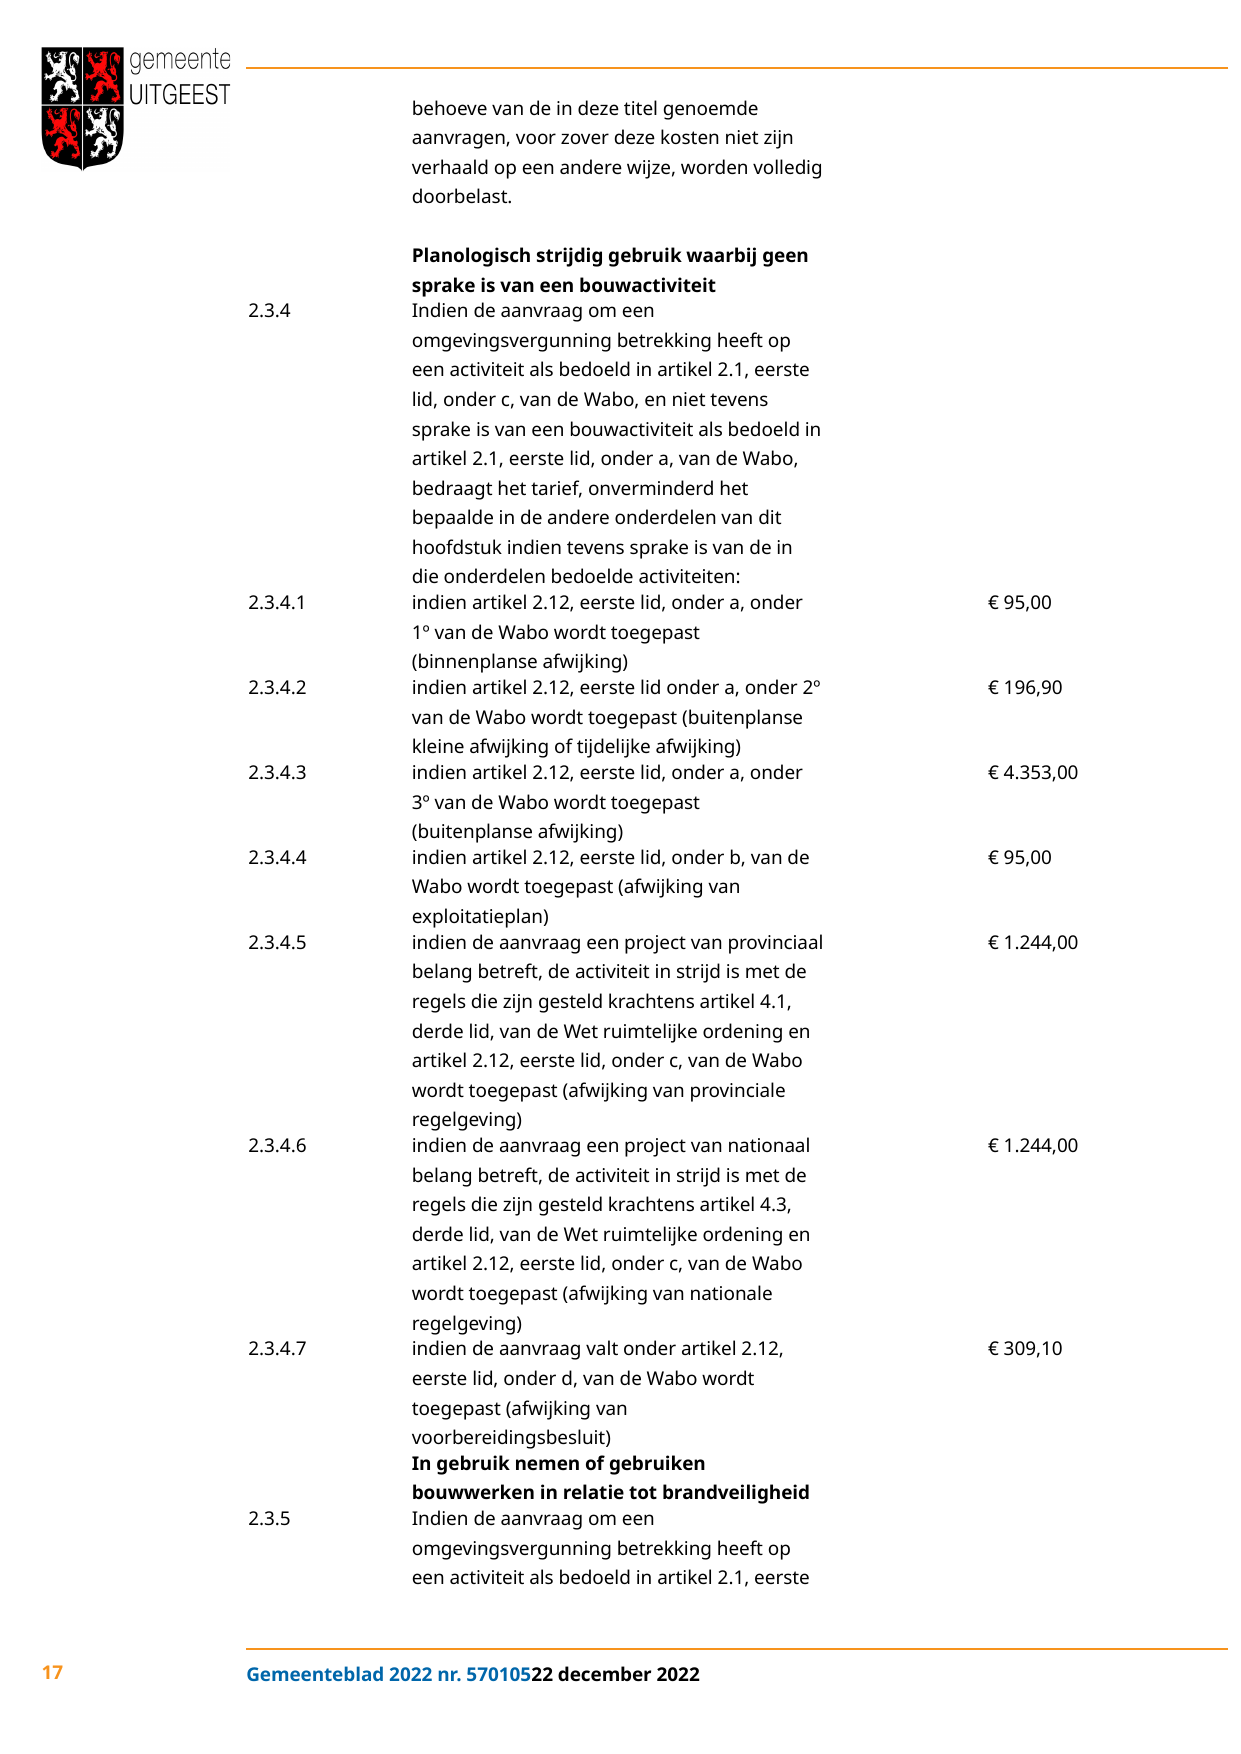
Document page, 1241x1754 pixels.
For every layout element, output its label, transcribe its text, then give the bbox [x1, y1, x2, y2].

table_cell € 4.353,00 [988, 759, 1152, 844]
table_cell indien artikel 2.12, eerste lid, onder b, van de Wabo wordt toegepast (afwijking van exploitatieplan) [412, 844, 824, 929]
table_cell € 95,00 [988, 590, 1152, 674]
table_cell Indien de aanvraag om een omgevingsvergunning betrekking heeft op een activiteit als bedoeld in artikel 2.1, eerste [412, 1505, 824, 1590]
table_cell 2.3.4.6 [248, 1132, 412, 1336]
table_header Planologisch strijdig gebruik waarbij geen sprake is van een bouwactiviteit [412, 242, 824, 297]
table_header [988, 242, 1152, 297]
table_cell € 1.244,00 [988, 1132, 1152, 1336]
table_cell [824, 298, 988, 589]
table_cell indien artikel 2.12, eerste lid, onder a, onder 3º van de Wabo wordt toegepast (buitenplanse afwijking) [412, 759, 824, 844]
table_cell indien artikel 2.12, eerste lid, onder a, onder 1º van de Wabo wordt toegepast (binnenplanse afwijking) [412, 590, 824, 674]
table_cell [248, 1450, 412, 1505]
table_cell € 95,00 [988, 844, 1152, 929]
table_cell [824, 759, 988, 844]
table_cell 2.3.4.1 [248, 590, 412, 674]
table_cell indien artikel 2.12, eerste lid onder a, onder 2º van de Wabo wordt toegepast (buitenplanse kleine afwijking of tijdelijke afwijking) [412, 674, 824, 759]
table_cell € 1.244,00 [988, 929, 1152, 1132]
table_cell [988, 95, 1152, 209]
table_cell 2.3.4.2 [248, 674, 412, 759]
table_cell 2.3.4.4 [248, 844, 412, 929]
table_cell 2.3.4.7 [248, 1336, 412, 1450]
table_cell [988, 1450, 1152, 1505]
table_cell [988, 298, 1152, 589]
table_cell [824, 674, 988, 759]
table_cell € 309,10 [988, 1336, 1152, 1450]
picture [41, 47, 231, 172]
table_cell [824, 1132, 988, 1336]
table_cell [824, 929, 988, 1132]
table_header [824, 242, 988, 297]
table_cell [988, 1505, 1152, 1590]
table_cell 2.3.4.3 [248, 759, 412, 844]
table_cell indien de aanvraag een project van provinciaal belang betreft, de activiteit in strijd is met de regels die zijn gesteld krachtens artikel 4.1, derde lid, van de Wet ruimtelijke ordening en artikel 2.12, eerste lid, onder c, van de Wabo wordt toegepast (afwijking van provinciale regelgeving) [412, 929, 824, 1132]
table_cell [824, 844, 988, 929]
table_cell [824, 1336, 988, 1450]
table_cell Indien de aanvraag om een omgevingsvergunning betrekking heeft op een activiteit als bedoeld in artikel 2.1, eerste lid, onder c, van de Wabo, en niet tevens sprake is van een bouwactiviteit als bedoeld in artikel 2.1, eerste lid, onder a, van de Wabo, bedraagt het tarief, onverminderd het bepaalde in de andere onderdelen van dit hoofdstuk indien tevens sprake is van de in die onderdelen bedoelde activiteiten: [412, 298, 824, 589]
table_cell [248, 95, 412, 209]
table_cell [824, 590, 988, 674]
table_cell [824, 95, 988, 209]
table_cell 2.3.4.5 [248, 929, 412, 1132]
table_cell [824, 1505, 988, 1590]
table_cell indien de aanvraag valt onder artikel 2.12, eerste lid, onder d, van de Wabo wordt toegepast (afwijking van voorbereidingsbesluit) [412, 1336, 824, 1450]
table_cell [824, 1450, 988, 1505]
table_cell 2.3.4 [248, 298, 412, 589]
table_cell In gebruik nemen of gebruiken bouwwerken in relatie tot brandveiligheid [412, 1450, 824, 1505]
table_cell € 196,90 [988, 674, 1152, 759]
table_cell behoeve van de in deze titel genoemde aanvragen, voor zover deze kosten niet zijn verhaald op een andere wijze, worden volledig doorbelast. [412, 95, 824, 209]
table_header [248, 242, 412, 297]
table_cell indien de aanvraag een project van nationaal belang betreft, de activiteit in strijd is met de regels die zijn gesteld krachtens artikel 4.3, derde lid, van de Wet ruimtelijke ordening en artikel 2.12, eerste lid, onder c, van de Wabo wordt toegepast (afwijking van nationale regelgeving) [412, 1132, 824, 1336]
table_cell 2.3.5 [248, 1505, 412, 1590]
